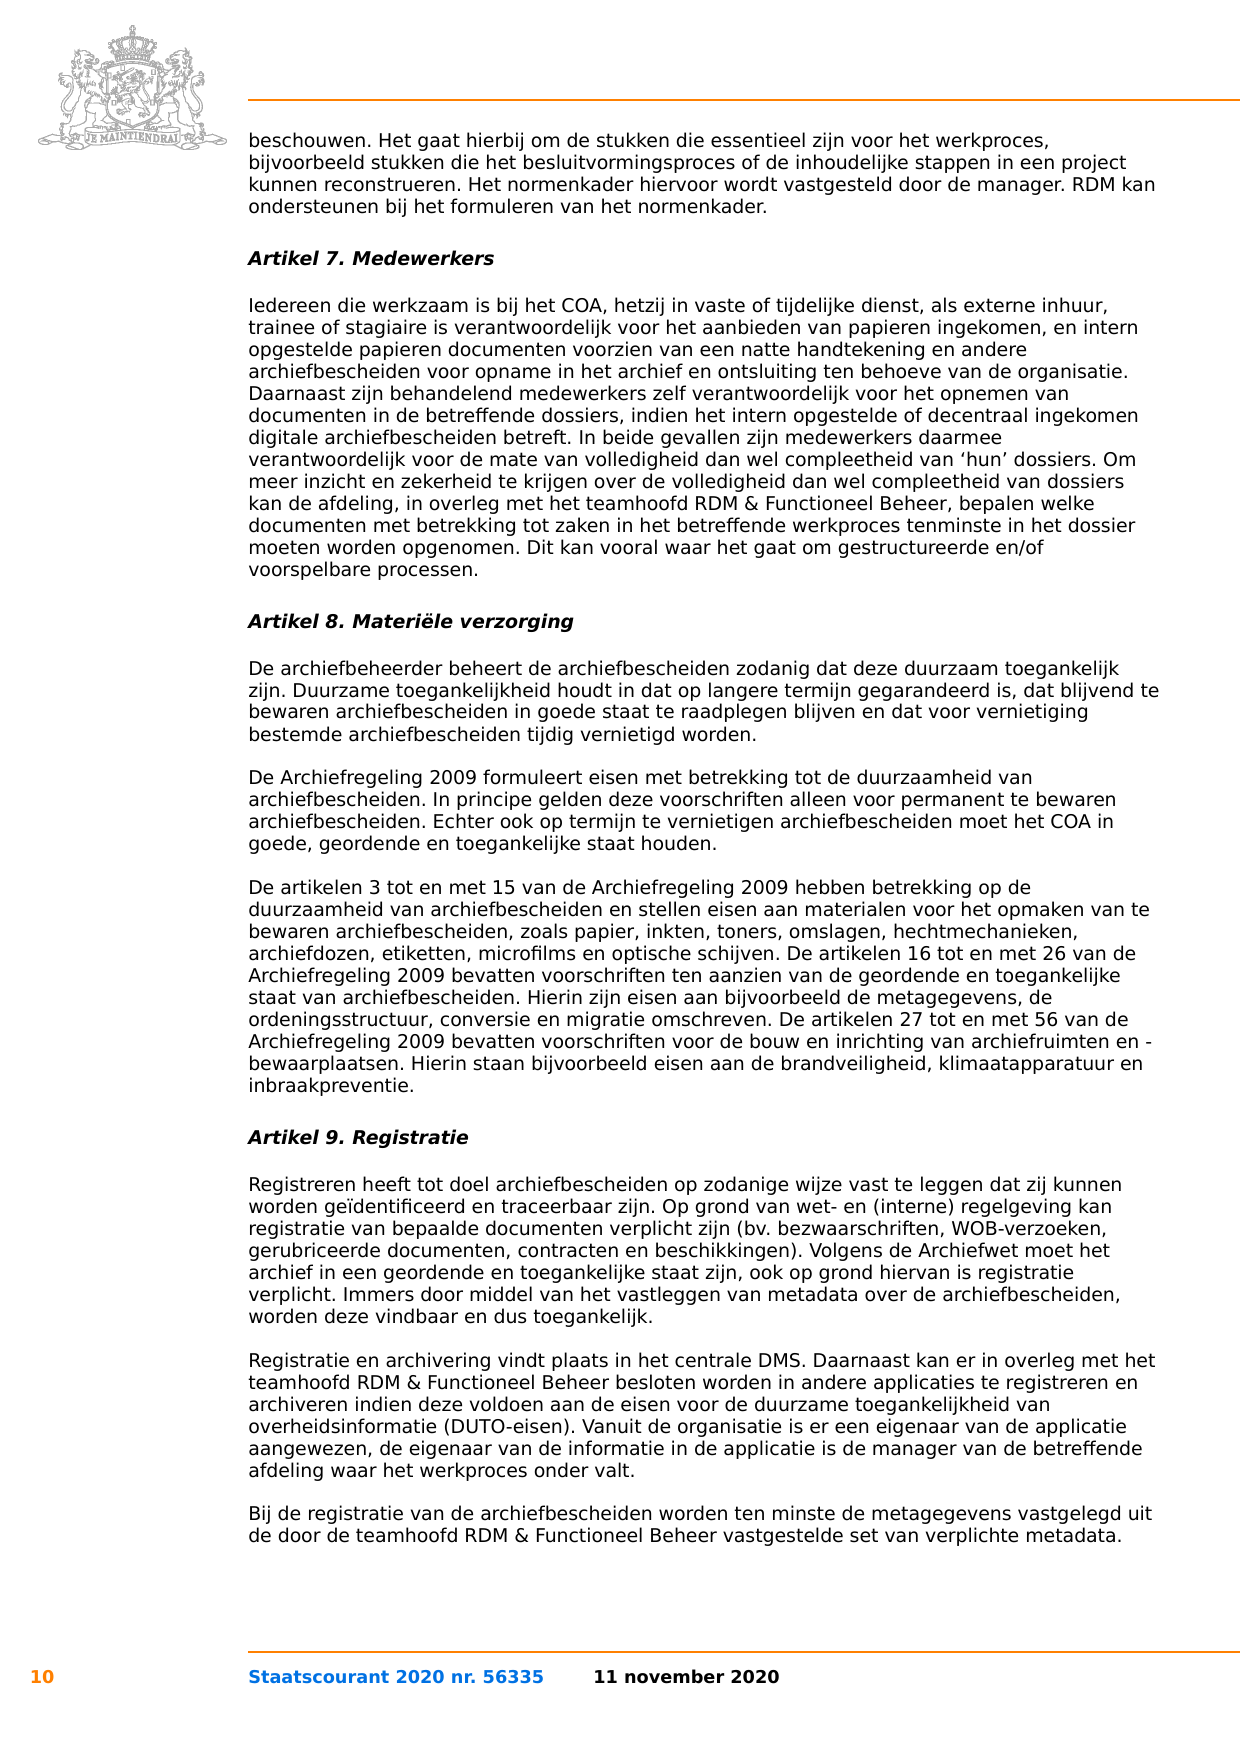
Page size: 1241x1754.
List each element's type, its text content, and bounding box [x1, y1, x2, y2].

text De archiefbeheerder beheert de archiefbescheiden zodanig dat deze duurzaam toegankelijk zijn. Duurzame toegankelijkheid houdt in dat op langere termijn gegarandeerd is, dat blijvend te bewaren archiefbescheiden in goede staat te raadplegen blijven en dat voor vernietiging bestemde archiefbescheiden tijdig vernietigd worden. [248, 657, 1163, 745]
picture [38, 25, 227, 150]
text De artikelen 3 tot en met 15 van de Archiefregeling 2009 hebben betrekking op de duurzaamheid van archiefbescheiden en stellen eisen aan materialen voor het opmaken van te bewaren archiefbescheiden, zoals papier, inkten, toners, omslagen, hechtmechanieken, archiefdozen, etiketten, microfilms en optische schijven. De artikelen 16 tot en met 26 van de Archiefregeling 2009 bevatten voorschriften ten aanzien van de geordende en toegankelijke staat van archiefbescheiden. Hierin zijn eisen aan bijvoorbeeld de metagegevens, de ordeningsstructuur, conversie en migratie omschreven. De artikelen 27 tot en met 56 van de Archiefregeling 2009 bevatten voorschriften voor de bouw en inrichting van archiefruimten en -bewaarplaatsen. Hierin staan bijvoorbeeld eisen aan de brandveiligheid, klimaatapparatuur en inbraakpreventie. [248, 877, 1163, 1097]
subtitle Artikel 8. Materiële verzorging [248, 611, 1163, 632]
text Iedereen die werkzaam is bij het COA, hetzij in vaste of tijdelijke dienst, als externe inhuur, trainee of stagiaire is verantwoordelijk voor het aanbieden van papieren ingekomen, en intern opgestelde papieren documenten voorzien van een natte handtekening en andere archiefbescheiden voor opname in het archief en ontsluiting ten behoeve van de organisatie. Daarnaast zijn behandelend medewerkers zelf verantwoordelijk voor het opnemen van documenten in de betreffende dossiers, indien het intern opgestelde of decentraal ingekomen digitale archiefbescheiden betreft. In beide gevallen zijn medewerkers daarmee verantwoordelijk voor de mate van volledigheid dan wel compleetheid van ‘hun’ dossiers. Om meer inzicht en zekerheid te krijgen over de volledigheid dan wel compleetheid van dossiers kan de afdeling, in overleg met het teamhoofd RDM & Functioneel Beheer, bepalen welke documenten met betrekking tot zaken in het betreffende werkproces tenminste in het dossier moeten worden opgenomen. Dit kan vooral waar het gaat om gestructureerde en/of voorspelbare processen. [248, 295, 1163, 581]
text Registratie en archivering vindt plaats in het centrale DMS. Daarnaast kan er in overleg met het teamhoofd RDM & Functioneel Beheer besloten worden in andere applicaties te registreren en archiveren indien deze voldoen aan de eisen voor de duurzame toegankelijkheid van overheidsinformatie (DUTO-eisen). Vanuit de organisatie is er een eigenaar van de applicatie aangewezen, de eigenaar van de informatie in de applicatie is de manager van de betreffende afdeling waar het werkproces onder valt. [248, 1349, 1163, 1481]
subtitle Artikel 7. Medewerkers [248, 248, 1163, 270]
text De Archiefregeling 2009 formuleert eisen met betrekking tot de duurzaamheid van archiefbescheiden. In principe gelden deze voorschriften alleen voor permanent te bewaren archiefbescheiden. Echter ook op termijn te vernietigen archiefbescheiden moet het COA in goede, geordende en toegankelijke staat houden. [248, 767, 1163, 855]
subtitle Artikel 9. Registratie [248, 1127, 1163, 1149]
text Registreren heeft tot doel archiefbescheiden op zodanige wijze vast te leggen dat zij kunnen worden geïdentificeerd en traceerbaar zijn. Op grond van wet- en (interne) regelgeving kan registratie van bepaalde documenten verplicht zijn (bv. bezwaarschriften, WOB-verzoeken, gerubriceerde documenten, contracten en beschikkingen). Volgens de Archiefwet moet het archief in een geordende en toegankelijke staat zijn, ook op grond hiervan is registratie verplicht. Immers door middel van het vastleggen van metadata over de archiefbescheiden, worden deze vindbaar en dus toegankelijk. [248, 1174, 1163, 1328]
text beschouwen. Het gaat hierbij om de stukken die essentieel zijn voor het werkproces, bijvoorbeeld stukken die het besluitvormingsproces of de inhoudelijke stappen in een project kunnen reconstrueren. Het normenkader hiervoor wordt vastgesteld door de manager. RDM kan ondersteunen bij het formuleren van het normenkader. [248, 130, 1163, 218]
text Bij de registratie van de archiefbescheiden worden ten minste de metagegevens vastgelegd uit de door de teamhoofd RDM & Functioneel Beheer vastgestelde set van verplichte metadata. [248, 1503, 1163, 1547]
